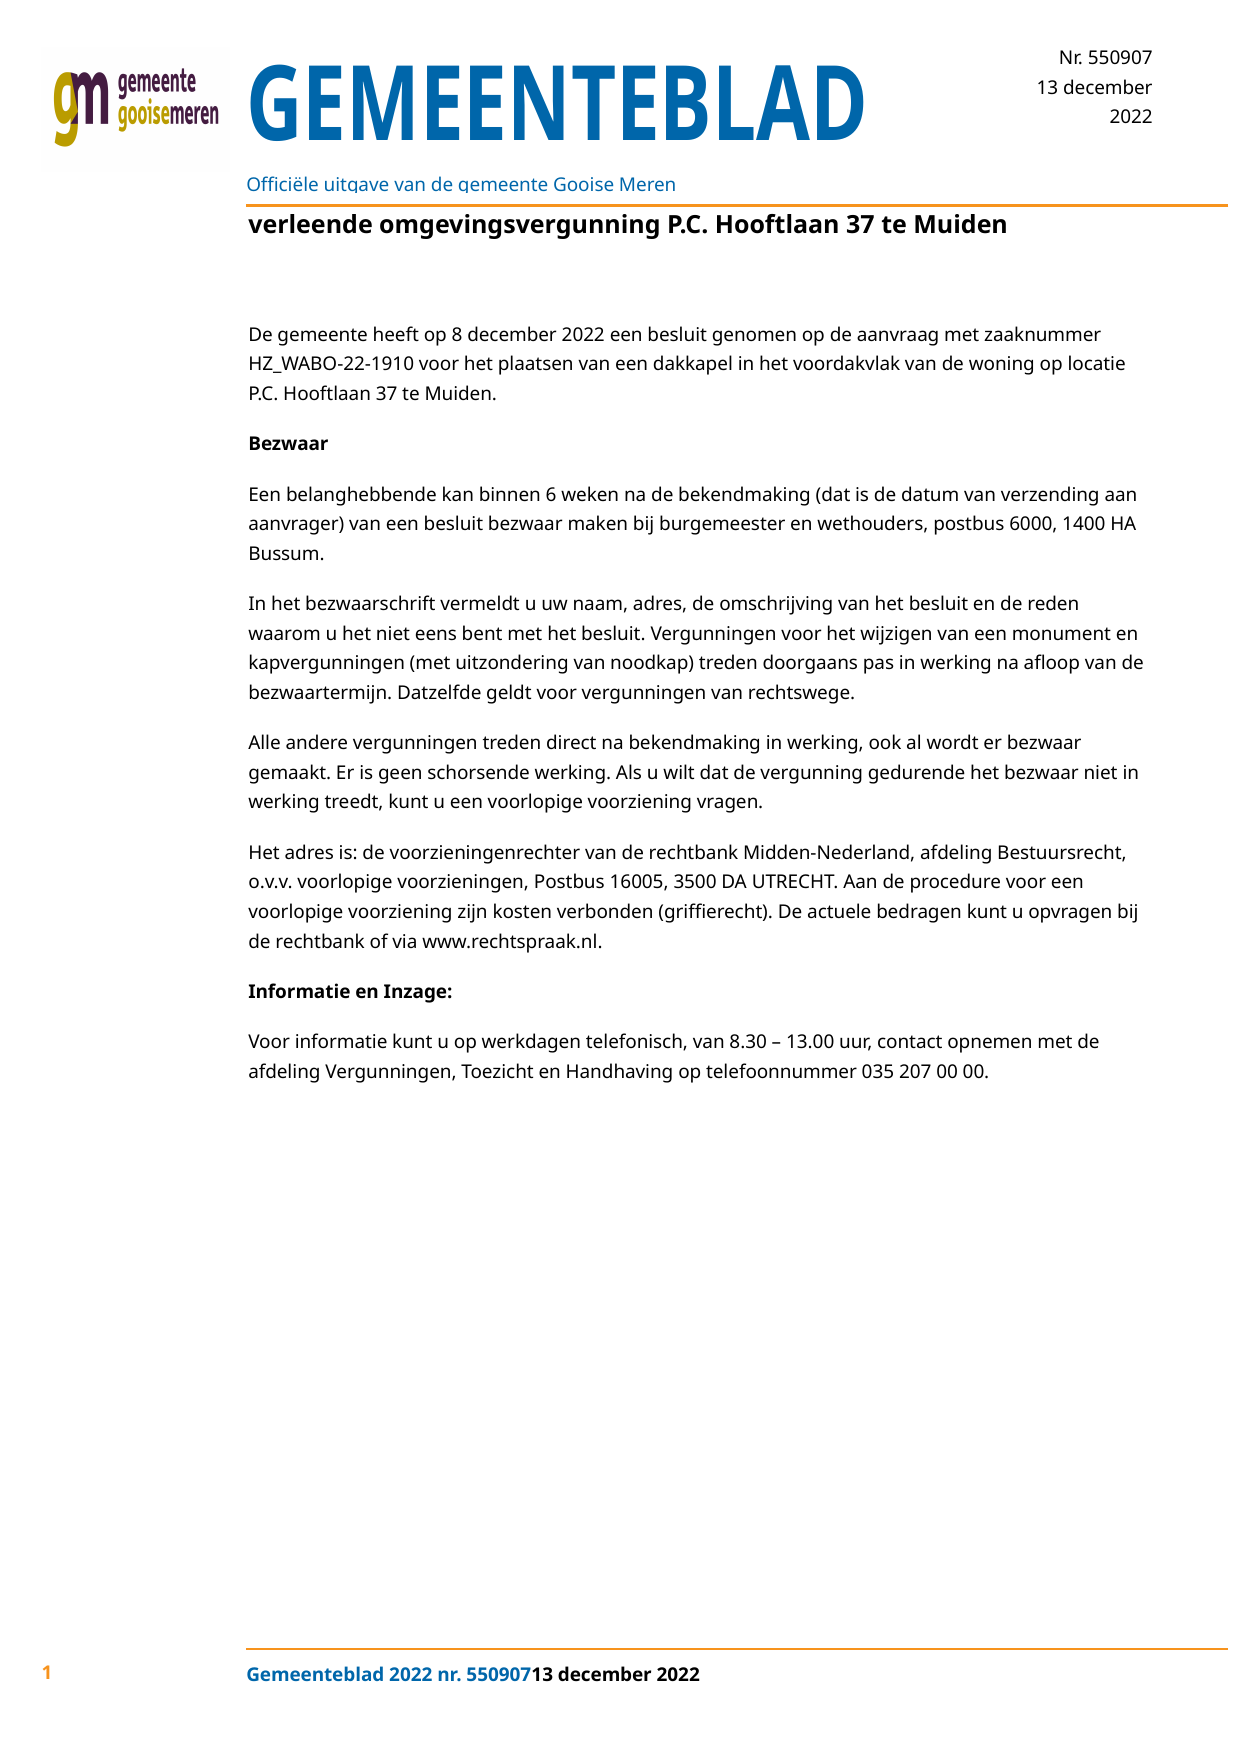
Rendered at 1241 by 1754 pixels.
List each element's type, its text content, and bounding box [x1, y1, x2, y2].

text verleende omgevingsvergunning P.C. Hooftlaan 37 te Muiden [248, 207, 1152, 241]
text Informatie en Inzage: [248, 978, 1152, 1004]
text Bezwaar [248, 430, 1152, 456]
text Alle andere vergunningen treden direct na bekendmaking in werking, ook al wordt er bezwaar gemaakt. Er is geen schorsende werking. Als u wilt dat de vergunning gedurende het bezwaar niet in werking treedt, kunt u een voorlopige voorziening vragen. [248, 729, 1152, 814]
text Het adres is: de voorzieningenrechter van de rechtbank Midden-Nederland, afdeling Bestuursrecht, o.v.v. voorlopige voorzieningen, Postbus 16005, 3500 DA UTRECHT. Aan de procedure voor een voorlopige voorziening zijn kosten verbonden (griffierecht). De actuele bedragen kunt u opvragen bij de rechtbank of via www.rechtspraak.nl. [248, 839, 1152, 953]
text Voor informatie kunt u op werkdagen telefonisch, van 8.30 – 13.00 uur, contact opnemen met de afdeling Vergunningen, Toezicht en Handhaving op telefoonnummer 035 207 00 00. [248, 1029, 1152, 1084]
text In het bezwaarschrift vermeldt u uw naam, adres, de omschrijving van het besluit en de reden waarom u het niet eens bent met het besluit. Vergunningen voor het wijzigen van een monument en kapvergunningen (met uitzondering van noodkap) treden doorgaans pas in werking na afloop van de bezwaartermijn. Datzelfde geldt voor vergunningen van rechtswege. [248, 590, 1152, 705]
text Een belanghebbende kan binnen 6 weken na de bekendmaking (dat is de datum van verzending aan aanvrager) van een besluit bezwaar maken bij burgemeester en wethouders, postbus 6000, 1400 HA Bussum. [248, 481, 1152, 566]
text De gemeente heeft op 8 december 2022 een besluit genomen op de aanvraag met zaaknummer HZ_WABO-22-1910 voor het plaatsen van een dakkapel in het voordakvlak van de woning op locatie P.C. Hooftlaan 37 te Muiden. [248, 321, 1152, 406]
picture [41, 47, 231, 172]
